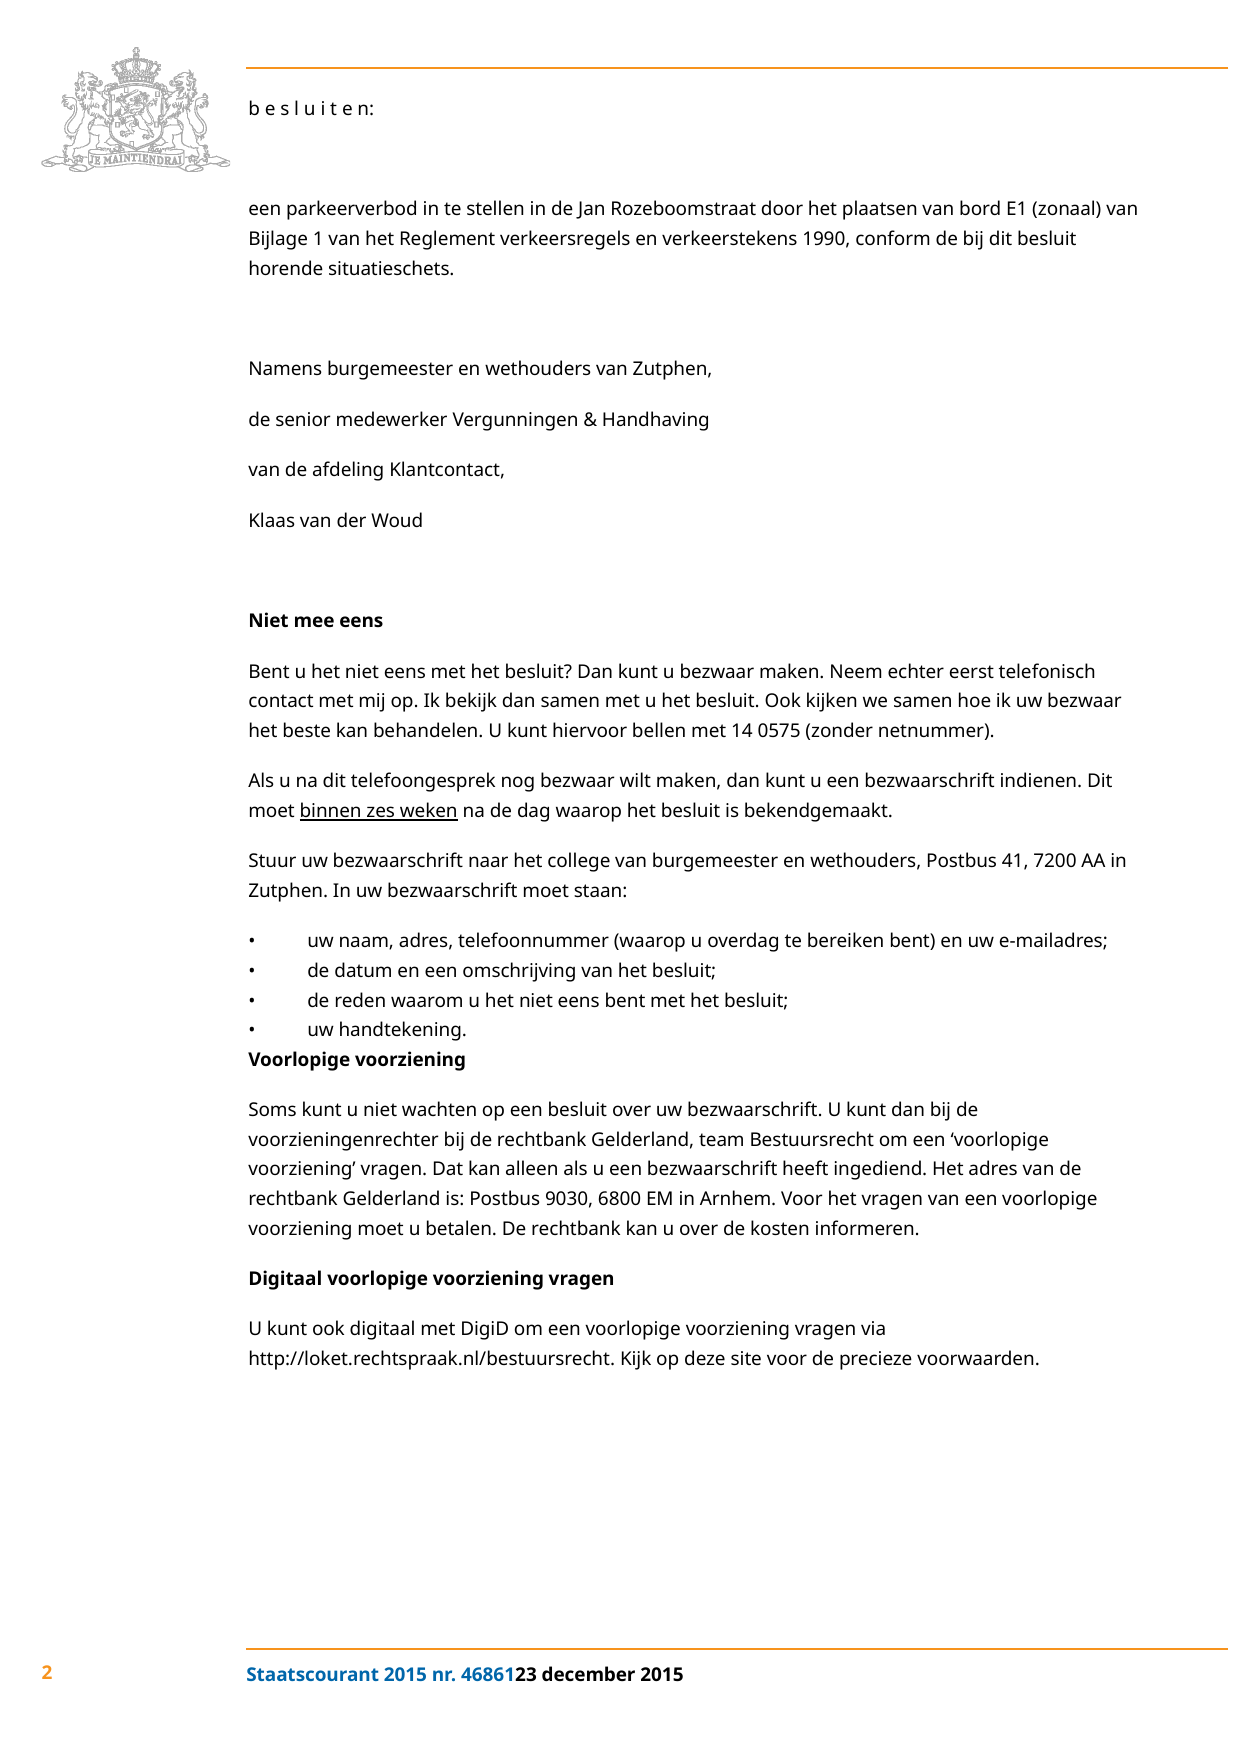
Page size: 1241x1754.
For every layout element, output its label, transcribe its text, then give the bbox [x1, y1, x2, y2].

text U kunt ook digitaal met DigiD om een voorlopige voorziening vragen via http://loket.rechtspraak.nl/bestuursrecht. Kijk op deze site voor de precieze voorwaarden. [248, 1316, 1152, 1371]
text Namens burgemeester en wethouders van Zutphen, [248, 356, 1152, 381]
list de datum en een omschrijving van het besluit; [248, 957, 1152, 983]
text van de afdeling Klantcontact, [248, 456, 1152, 482]
list uw naam, adres, telefoonnummer (waarop u overdag te bereiken bent) en uw e-mailadres; [248, 928, 1152, 953]
text Als u na dit telefoongesprek nog bezwaar wilt maken, dan kunt u een bezwaarschrift indienen. Dit moet binnen zes weken na de dag waarop het besluit is bekendgemaakt. [248, 768, 1152, 823]
text b e s l u i t e n: [248, 95, 1152, 121]
text Voorlopige voorziening [248, 1046, 1152, 1072]
text Klaas van der Woud [248, 507, 1152, 533]
text Stuur uw bezwaarschrift naar het college van burgemeester en wethouders, Postbus 41, 7200 AA in Zutphen. In uw bezwaarschrift moet staan: [248, 848, 1152, 903]
text de senior medewerker Vergunningen & Handhaving [248, 406, 1152, 432]
list uw handtekening. [248, 1016, 1152, 1042]
text Soms kunt u niet wachten op een besluit over uw bezwaarschrift. U kunt dan bij de voorzieningenrechter bij de rechtbank Gelderland, team Bestuursrecht om een ‘voorlopige voorziening’ vragen. Dat kan alleen als u een bezwaarschrift heeft ingediend. Het adres van de rechtbank Gelderland is: Postbus 9030, 6800 EM in Arnhem. Voor het vragen van een voorlopige voorziening moet u betalen. De rechtbank kan u over de kosten informeren. [248, 1096, 1152, 1241]
text een parkeerverbod in te stellen in de Jan Rozeboomstraat door het plaatsen van bord E1 (zonaal) van Bijlage 1 van het Reglement verkeersregels en verkeerstekens 1990, conform de bij dit besluit horende situatieschets. [248, 196, 1152, 281]
picture [41, 47, 231, 172]
list de reden waarom u het niet eens bent met het besluit; [248, 987, 1152, 1013]
text Digitaal voorlopige voorziening vragen [248, 1265, 1152, 1291]
text Niet mee eens [248, 608, 1152, 633]
text Bent u het niet eens met het besluit? Dan kunt u bezwaar maken. Neem echter eerst telefonisch contact met mij op. Ik bekijk dan samen met u het besluit. Ook kijken we samen hoe ik uw bezwaar het beste kan behandelen. U kunt hiervoor bellen met 14 0575 (zonder netnummer). [248, 658, 1152, 743]
